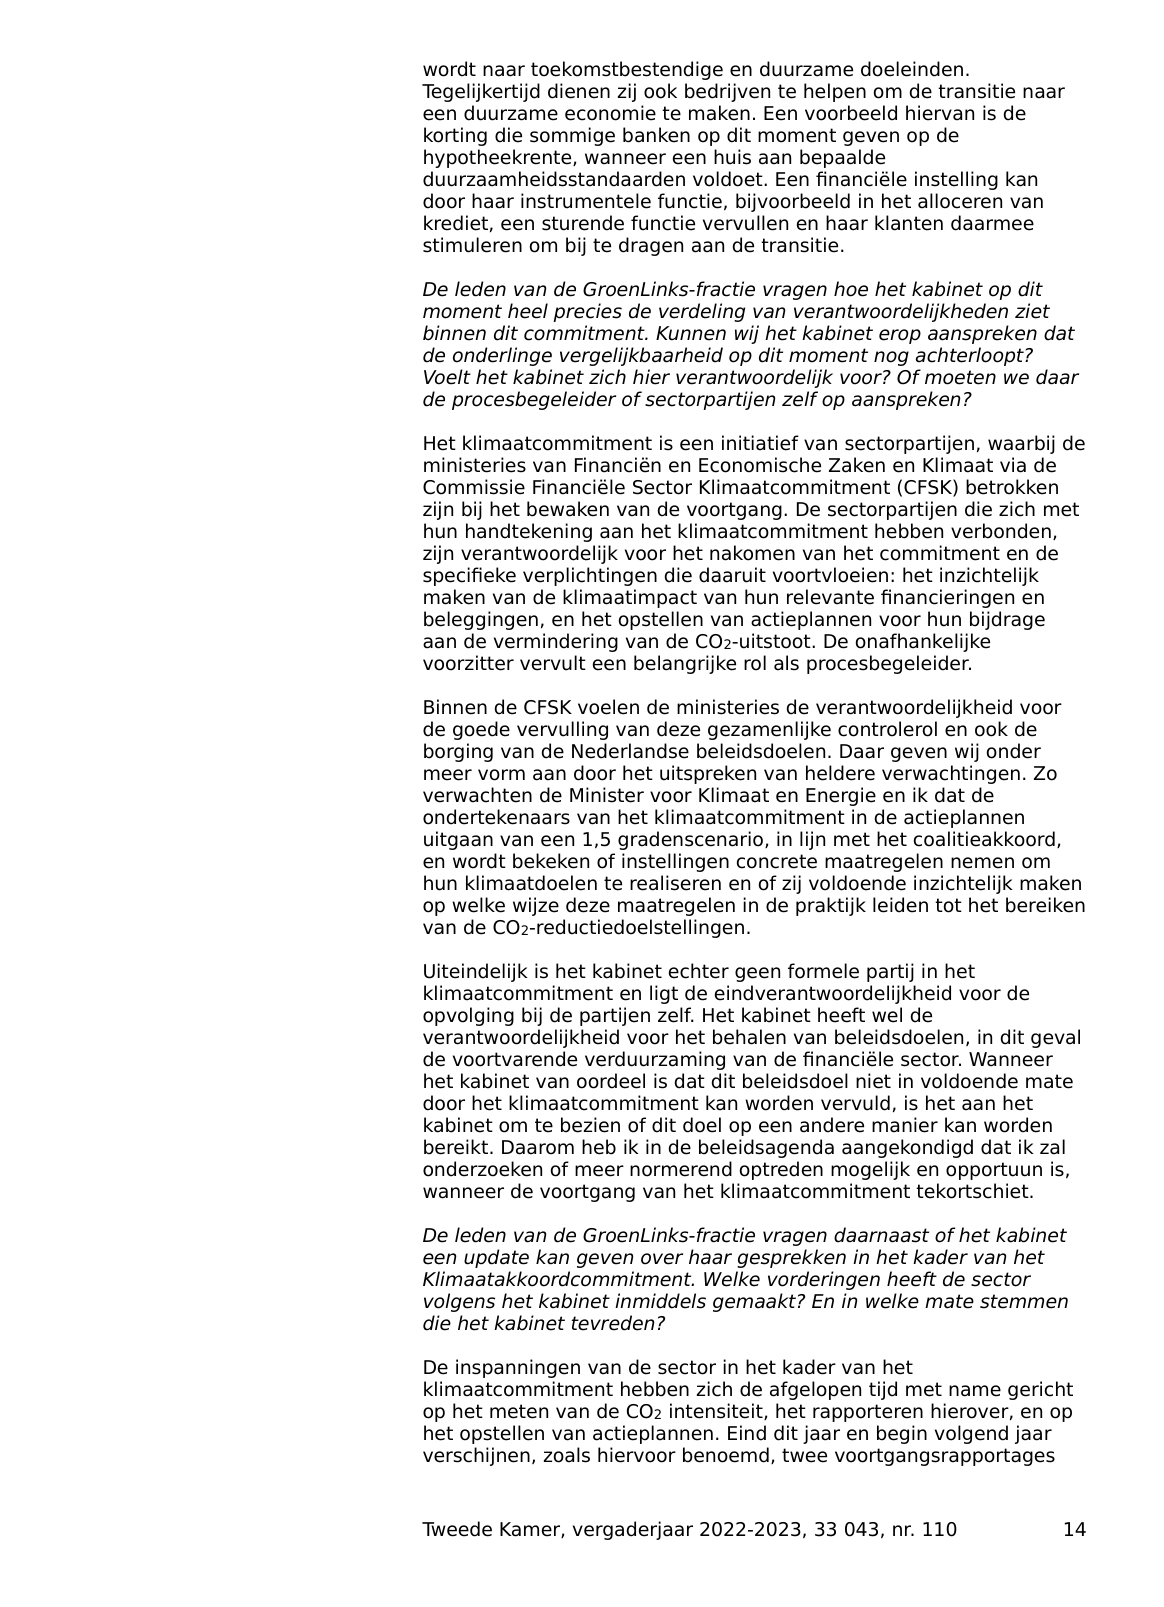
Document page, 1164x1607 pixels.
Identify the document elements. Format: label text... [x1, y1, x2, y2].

text De leden van de GroenLinks-fractie vragen daarnaast of het kabinet een update kan geven over haar gesprekken in het kader van het Klimaatakkoordcommitment. Welke vorderingen heeft de sector volgens het kabinet inmiddels gemaakt? En in welke mate stemmen die het kabinet tevreden? [422, 1225, 1087, 1335]
text wordt naar toekomstbestendige en duurzame doeleinden. Tegelijkertijd dienen zij ook bedrijven te helpen om de transitie naar een duurzame economie te maken. Een voorbeeld hiervan is de korting die sommige banken op dit moment geven op de hypotheekrente, wanneer een huis aan bepaalde duurzaamheidsstandaarden voldoet. Een financiële instelling kan door haar instrumentele functie, bijvoorbeeld in het alloceren van krediet, een sturende functie vervullen en haar klanten daarmee stimuleren om bij te dragen aan de transitie. [422, 59, 1087, 257]
text Uiteindelijk is het kabinet echter geen formele partij in het klimaatcommitment en ligt de eindverantwoordelijkheid voor de opvolging bij de partijen zelf. Het kabinet heeft wel de verantwoordelijkheid voor het behalen van beleidsdoelen, in dit geval de voortvarende verduurzaming van de financiële sector. Wanneer het kabinet van oordeel is dat dit beleidsdoel niet in voldoende mate door het klimaatcommitment kan worden vervuld, is het aan het kabinet om te bezien of dit doel op een andere manier kan worden bereikt. Daarom heb ik in de beleidsagenda aangekondigd dat ik zal onderzoeken of meer normerend optreden mogelijk en opportuun is, wanneer de voortgang van het klimaatcommitment tekortschiet. [422, 961, 1087, 1203]
text Het klimaatcommitment is een initiatief van sectorpartijen, waarbij de ministeries van Financiën en Economische Zaken en Klimaat via de Commissie Financiële Sector Klimaatcommitment (CFSK) betrokken zijn bij het bewaken van de voortgang. De sectorpartijen die zich met hun handtekening aan het klimaatcommitment hebben verbonden, zijn verantwoordelijk voor het nakomen van het commitment en de specifieke verplichtingen die daaruit voortvloeien: het inzichtelijk maken van de klimaatimpact van hun relevante financieringen en beleggingen, en het opstellen van actieplannen voor hun bijdrage aan de vermindering van de CO2-uitstoot. De onafhankelijke voorzitter vervult een belangrijke rol als procesbegeleider. [422, 433, 1087, 675]
text Binnen de CFSK voelen de ministeries de verantwoordelijkheid voor de goede vervulling van deze gezamenlijke controlerol en ook de borging van de Nederlandse beleidsdoelen. Daar geven wij onder meer vorm aan door het uitspreken van heldere verwachtingen. Zo verwachten de Minister voor Klimaat en Energie en ik dat de ondertekenaars van het klimaatcommitment in de actieplannen uitgaan van een 1,5 gradenscenario, in lijn met het coalitieakkoord, en wordt bekeken of instellingen concrete maatregelen nemen om hun klimaatdoelen te realiseren en of zij voldoende inzichtelijk maken op welke wijze deze maatregelen in de praktijk leiden tot het bereiken van de CO2-reductiedoelstellingen. [422, 697, 1087, 939]
text De inspanningen van de sector in het kader van het klimaatcommitment hebben zich de afgelopen tijd met name gericht op het meten van de CO2 intensiteit, het rapporteren hierover, en op het opstellen van actieplannen. Eind dit jaar en begin volgend jaar verschijnen, zoals hiervoor benoemd, twee voortgangsrapportages [422, 1357, 1087, 1467]
text De leden van de GroenLinks-fractie vragen hoe het kabinet op dit moment heel precies de verdeling van verantwoordelijkheden ziet binnen dit commitment. Kunnen wij het kabinet erop aanspreken dat de onderlinge vergelijkbaarheid op dit moment nog achterloopt? Voelt het kabinet zich hier verantwoordelijk voor? Of moeten we daar de procesbegeleider of sectorpartijen zelf op aanspreken? [422, 279, 1087, 411]
